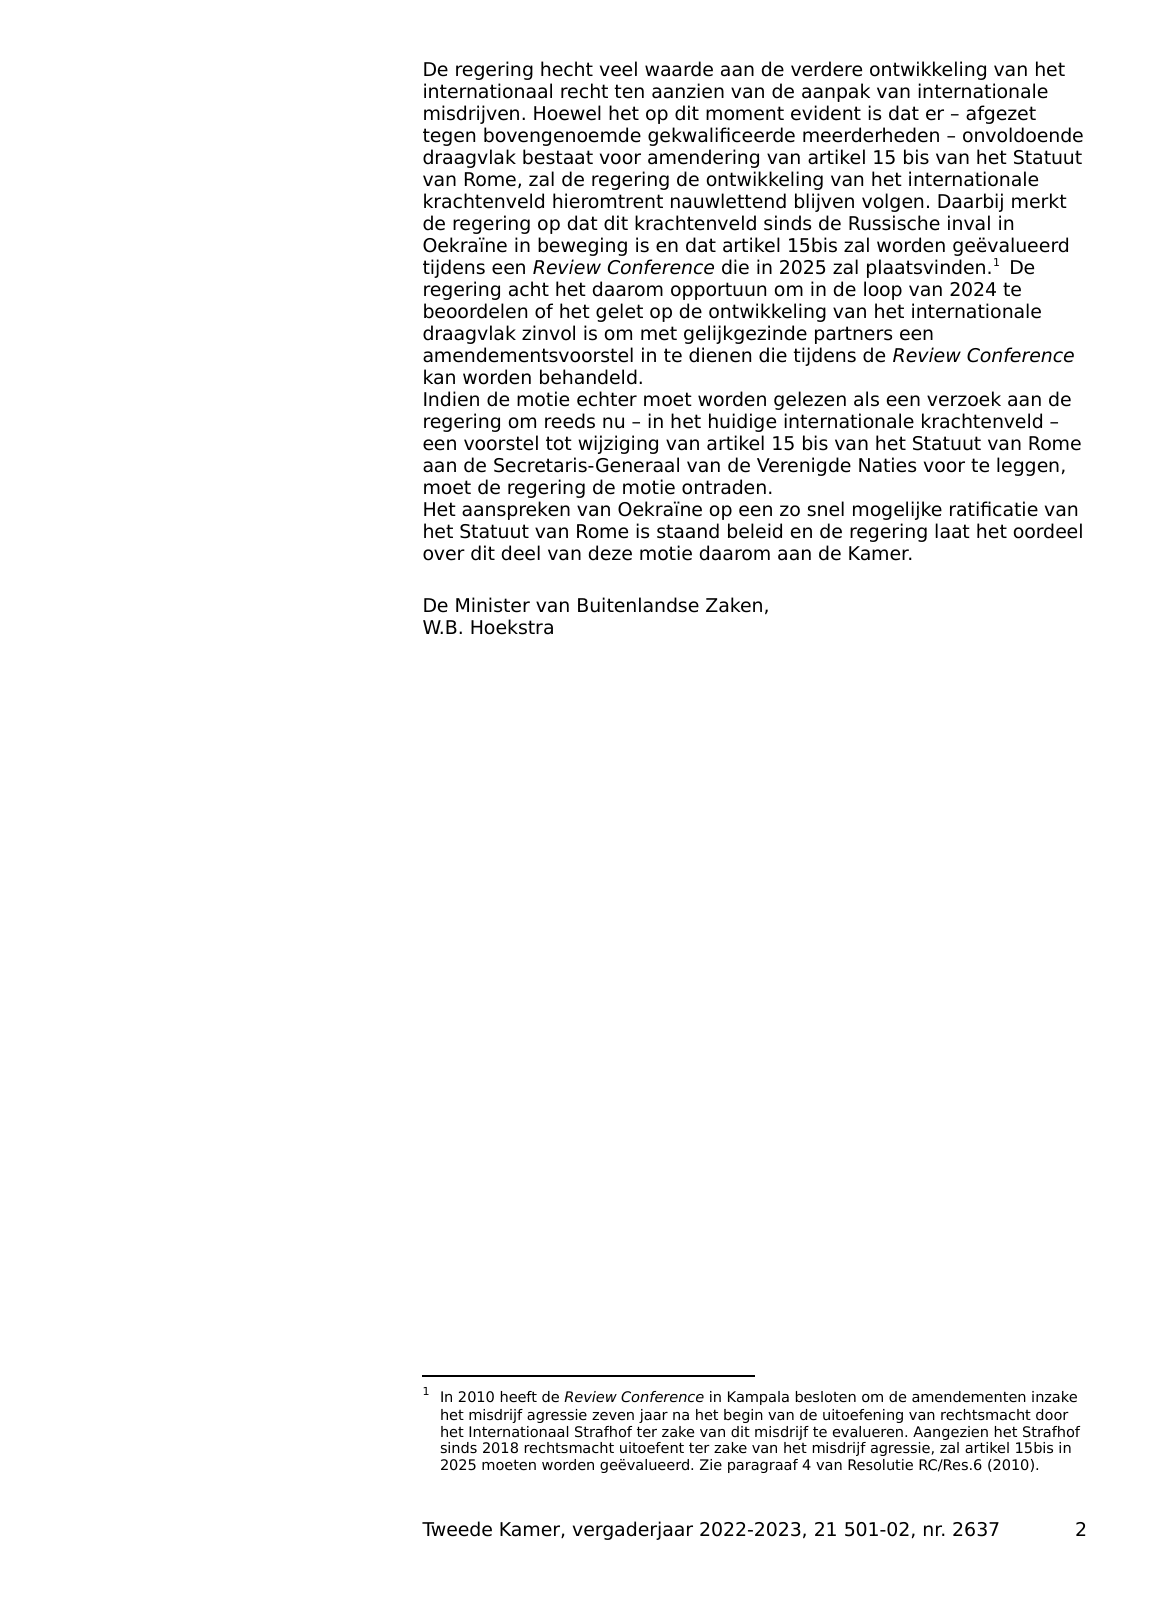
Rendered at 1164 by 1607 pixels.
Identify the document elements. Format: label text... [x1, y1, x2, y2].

text De regering hecht veel waarde aan de verdere ontwikkeling van het internationaal recht ten aanzien van de aanpak van internationale misdrijven. Hoewel het op dit moment evident is dat er – afgezet tegen bovengenoemde gekwalificeerde meerderheden – onvoldoende draagvlak bestaat voor amendering van artikel 15 bis van het Statuut van Rome, zal de regering de ontwikkeling van het internationale krachtenveld hieromtrent nauwlettend blijven volgen. Daarbij merkt de regering op dat dit krachtenveld sinds de Russische inval in Oekraïne in beweging is en dat artikel 15bis zal worden geëvalueerd tijdens een Review Conference die in 2025 zal plaatsvinden. De regering acht het daarom opportuun om in de loop van 2024 te beoordelen of het gelet op de ontwikkeling van het internationale draagvlak zinvol is om met gelijkgezinde partners een amendementsvoorstel in te dienen die tijdens de Review Conference kan worden behandeld. [422, 59, 1087, 389]
text In 2010 heeft de Review Conference in Kampala besloten om de amendementen inzake het misdrijf agressie zeven jaar na het begin van de uitoefening van rechtsmacht door het Internationaal Strafhof ter zake van dit misdrijf te evalueren. Aangezien het Strafhof sinds 2018 rechtsmacht uitoefent ter zake van het misdrijf agressie, zal artikel 15bis in 2025 moeten worden geëvalueerd. Zie paragraaf 4 van Resolutie RC/Res.6 (2010). [422, 1385, 1087, 1474]
text Het aanspreken van Oekraïne op een zo snel mogelijke ratificatie van het Statuut van Rome is staand beleid en de regering laat het oordeel over dit deel van deze motie daarom aan de Kamer. [422, 499, 1087, 564]
text De Minister van Buitenlandse Zaken, W.B. Hoekstra [422, 594, 1087, 638]
text Indien de motie echter moet worden gelezen als een verzoek aan de regering om reeds nu – in het huidige internationale krachtenveld – een voorstel tot wijziging van artikel 15 bis van het Statuut van Rome aan de Secretaris-Generaal van de Verenigde Naties voor te leggen, moet de regering de motie ontraden. [422, 389, 1087, 499]
